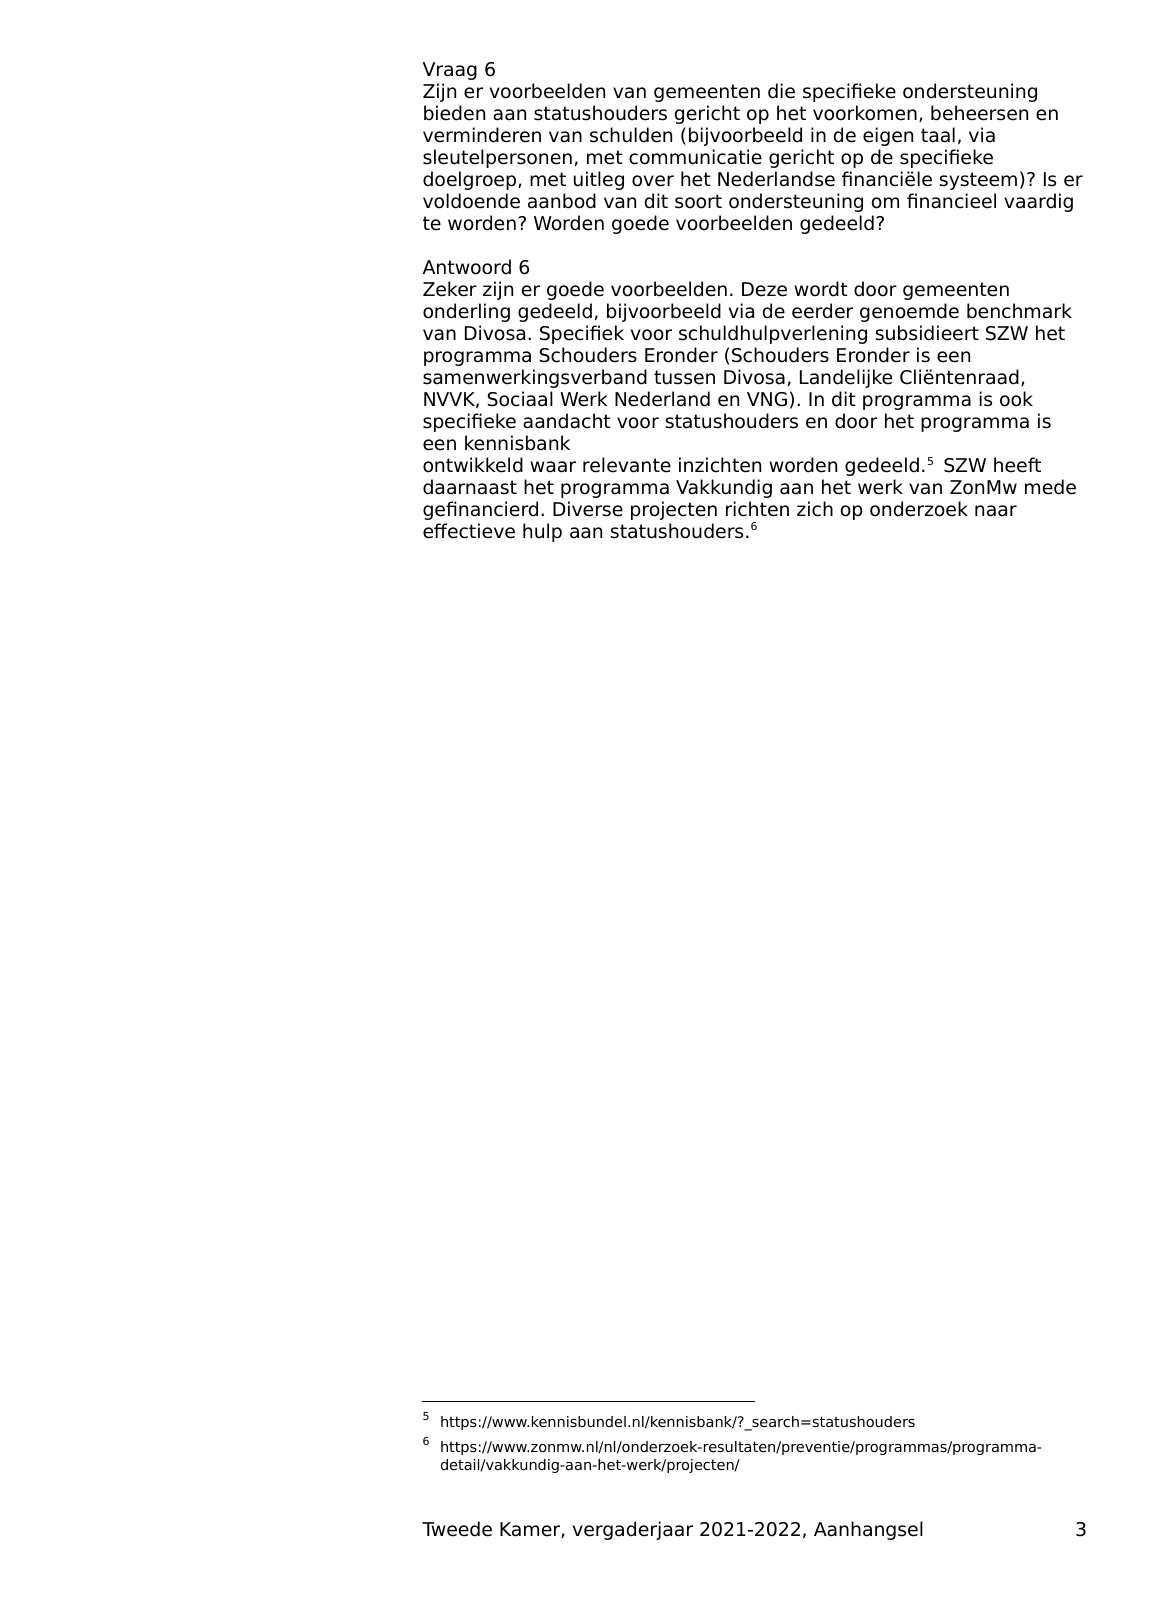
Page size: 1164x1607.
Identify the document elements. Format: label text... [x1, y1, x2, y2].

text Vraag 6 [422, 59, 1087, 81]
text ontwikkeld waar relevante inzichten worden gedeeld. SZW heeft daarnaast het programma Vakkundig aan het werk van ZonMw mede gefinancierd. Diverse projecten richten zich op onderzoek naar effectieve hulp aan statushouders. [422, 455, 1087, 543]
text Antwoord 6 [422, 257, 1087, 279]
text https://www.kennisbundel.nl/kennisbank/?_search=statushouders [422, 1410, 1087, 1432]
text Zeker zijn er goede voorbeelden. Deze wordt door gemeenten onderling gedeeld, bijvoorbeeld via de eerder genoemde benchmark van Divosa. Specifiek voor schuldhulpverlening subsidieert SZW het programma Schouders Eronder (Schouders Eronder is een samenwerkingsverband tussen Divosa, Landelijke Cliëntenraad, NVVK, Sociaal Werk Nederland en VNG). In dit programma is ook specifieke aandacht voor statushouders en door het programma is een kennisbank [422, 279, 1087, 455]
text https://www.zonmw.nl/nl/onderzoek-resultaten/preventie/programmas/programma-detail/vakkundig-aan-het-werk/projecten/ [422, 1435, 1087, 1474]
text Zijn er voorbeelden van gemeenten die specifieke ondersteuning bieden aan statushouders gericht op het voorkomen, beheersen en verminderen van schulden (bijvoorbeeld in de eigen taal, via sleutelpersonen, met communicatie gericht op de specifieke doelgroep, met uitleg over het Nederlandse financiële systeem)? Is er voldoende aanbod van dit soort ondersteuning om financieel vaardig te worden? Worden goede voorbeelden gedeeld? [422, 81, 1087, 235]
